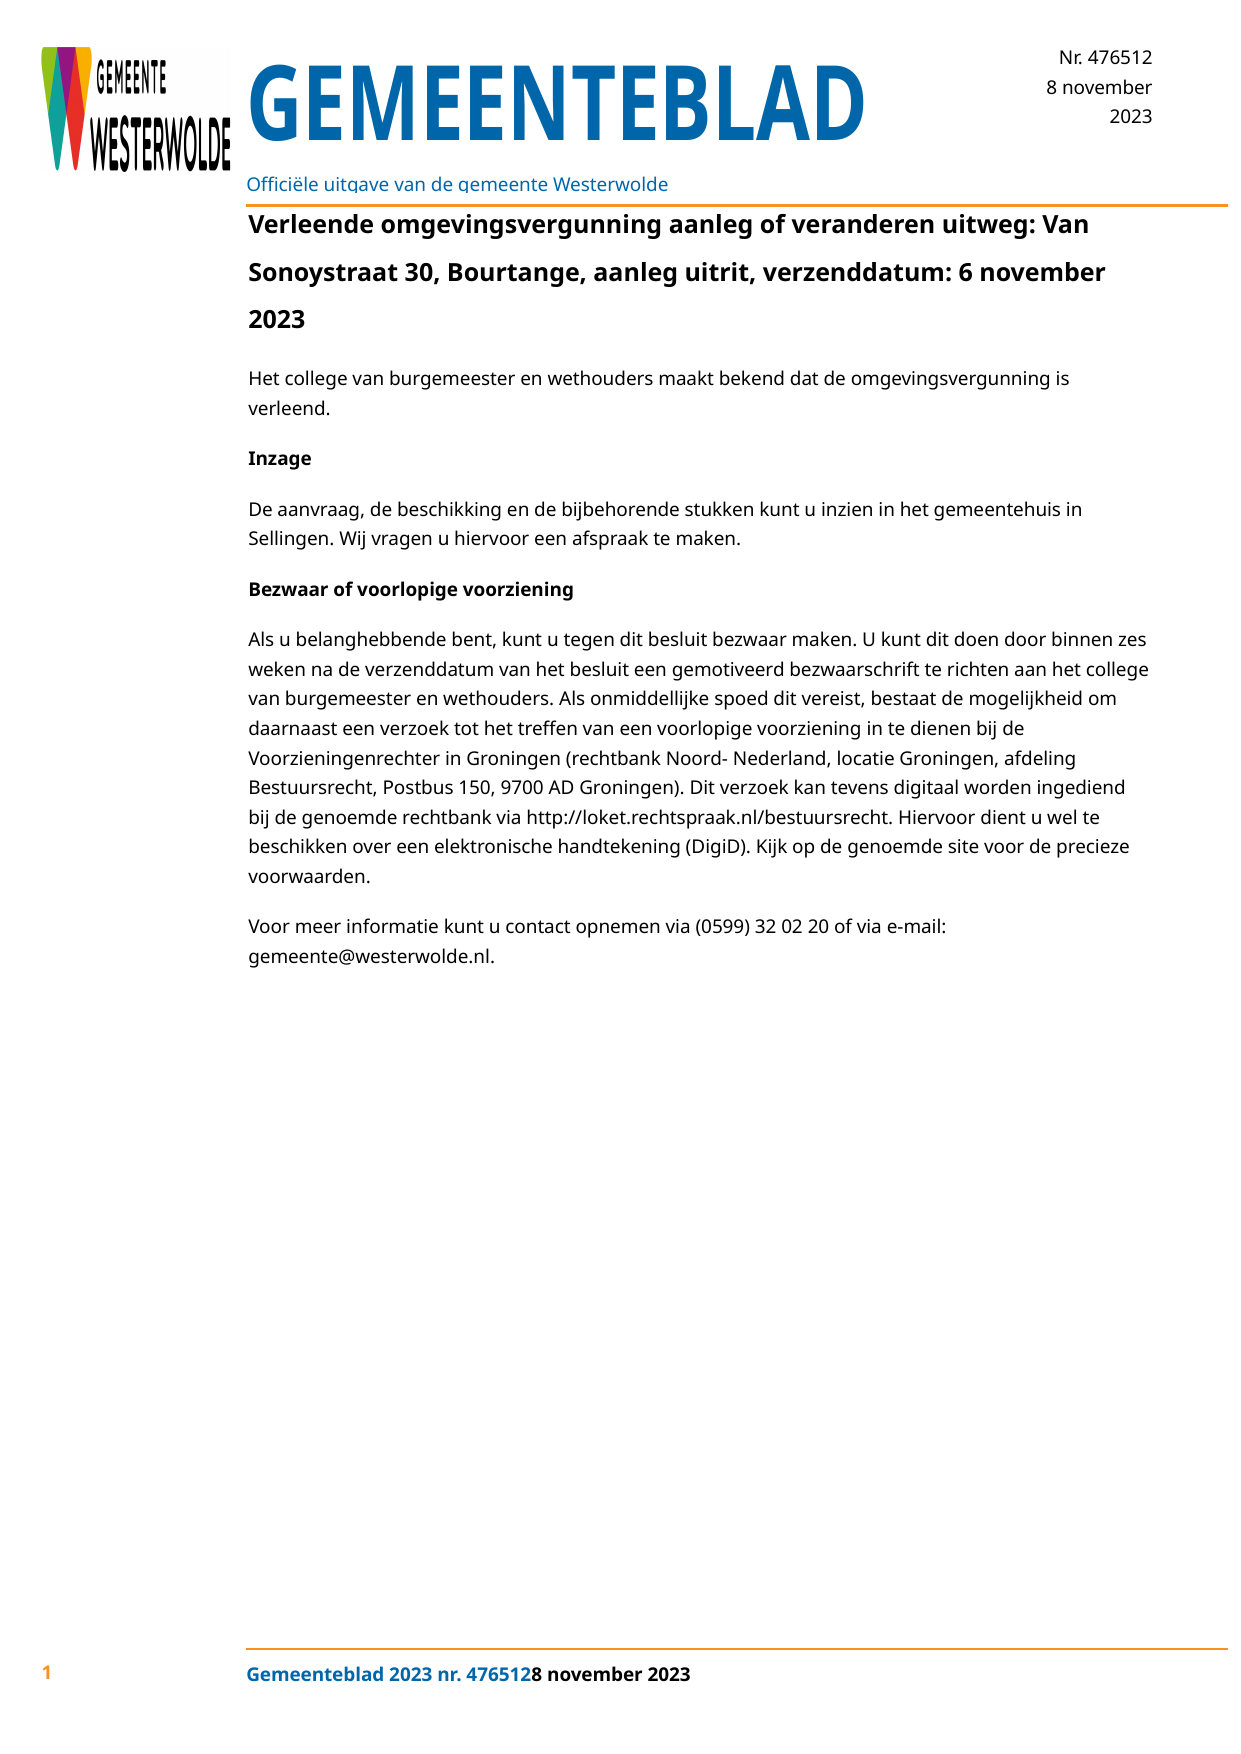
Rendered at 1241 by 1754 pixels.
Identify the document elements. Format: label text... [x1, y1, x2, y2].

picture [41, 47, 231, 172]
text Als u belanghebbende bent, kunt u tegen dit besluit bezwaar maken. U kunt dit doen door binnen zes weken na de verzenddatum van het besluit een gemotiveerd bezwaarschrift te richten aan het college van burgemeester en wethouders. Als onmiddellijke spoed dit vereist, bestaat de mogelijkheid om daarnaast een verzoek tot het treffen van een voorlopige voorziening in te dienen bij de Voorzieningenrechter in Groningen (rechtbank Noord- Nederland, locatie Groningen, afdeling Bestuursrecht, Postbus 150, 9700 AD Groningen). Dit verzoek kan tevens digitaal worden ingediend bij de genoemde rechtbank via http://loket.rechtspraak.nl/bestuursrecht. Hiervoor dient u wel te beschikken over een elektronische handtekening (DigiD). Kijk op de genoemde site voor de precieze voorwaarden. [248, 626, 1152, 889]
text Het college van burgemeester en wethouders maakt bekend dat de omgevingsvergunning is verleend. [248, 366, 1152, 421]
text Voor meer informatie kunt u contact opnemen via (0599) 32 02 20 of via e-mail: gemeente@westerwolde.nl. [248, 913, 1152, 969]
text Verleende omgevingsvergunning aanleg of veranderen uitweg: Van Sonoystraat 30, Bourtange, aanleg uitrit, verzenddatum: 6 november 2023 [248, 207, 1152, 336]
text Inzage [248, 446, 1152, 471]
text Bezwaar of voorlopige voorziening [248, 576, 1152, 602]
text De aanvraag, de beschikking en de bijbehorende stukken kunt u inzien in het gemeentehuis in Sellingen. Wij vragen u hiervoor een afspraak te maken. [248, 496, 1152, 551]
